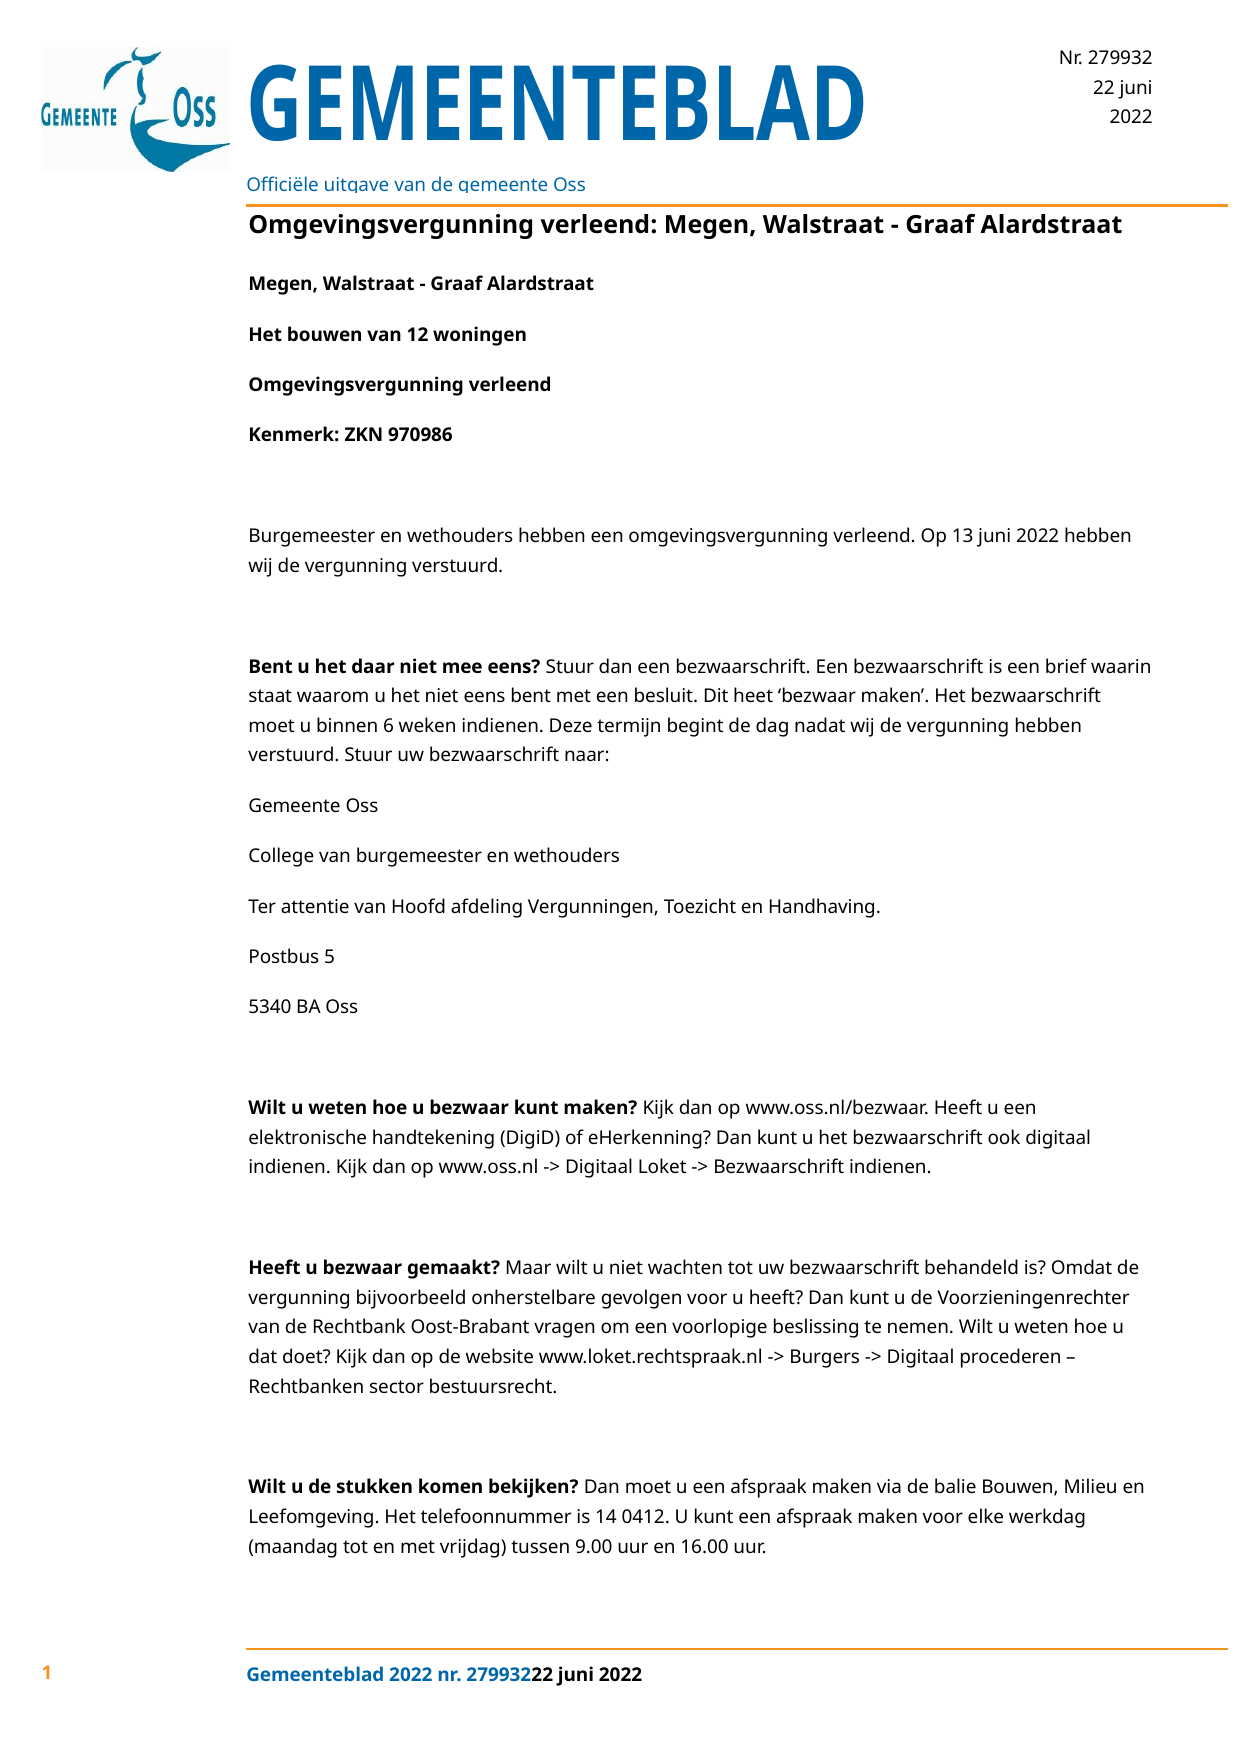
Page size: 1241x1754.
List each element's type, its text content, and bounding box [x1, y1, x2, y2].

text Heeft u bezwaar gemaakt? Maar wilt u niet wachten tot uw bezwaarschrift behandeld is? Omdat de vergunning bijvoorbeeld onherstelbare gevolgen voor u heeft? Dan kunt u de Voorzieningenrechter van de Rechtbank Oost-Brabant vragen om een voorlopige beslissing te nemen. Wilt u weten hoe u dat doet? Kijk dan op de website www.loket.rechtspraak.nl -> Burgers -> Digitaal procederen – Rechtbanken sector bestuursrecht. [248, 1254, 1152, 1398]
text Postbus 5 [248, 943, 1152, 969]
text Bent u het daar niet mee eens? Stuur dan een bezwaarschrift. Een bezwaarschrift is een brief waarin staat waarom u het niet eens bent met een besluit. Dit heet ‘bezwaar maken’. Het bezwaarschrift moet u binnen 6 weken indienen. Deze termijn begint de dag nadat wij de vergunning hebben verstuurd. Stuur uw bezwaarschrift naar: [248, 653, 1152, 767]
text 5340 BA Oss [248, 994, 1152, 1019]
text Omgevingsvergunning verleend: Megen, Walstraat - Graaf Alardstraat [248, 207, 1152, 241]
text Kenmerk: ZKN 970986 [248, 422, 1152, 447]
text Burgemeester en wethouders hebben een omgevingsvergunning verleend. Op 13 juni 2022 hebben wij de vergunning verstuurd. [248, 522, 1152, 578]
text Megen, Walstraat - Graaf Alardstraat [248, 270, 1152, 296]
text Het bouwen van 12 woningen [248, 321, 1152, 346]
text Gemeente Oss [248, 792, 1152, 818]
text Wilt u weten hoe u bezwaar kunt maken? Kijk dan op www.oss.nl/bezwaar. Heeft u een elektronische handtekening (DigiD) of eHerkenning? Dan kunt u het bezwaarschrift ook digitaal indienen. Kijk dan op www.oss.nl -> Digitaal Loket -> Bezwaarschrift indienen. [248, 1094, 1152, 1179]
text Wilt u de stukken komen bekijken? Dan moet u een afspraak maken via de balie Bouwen, Milieu en Leefomgeving. Het telefoonnummer is 14 0412. U kunt een afspraak maken voor elke werkdag (maandag tot en met vrijdag) tussen 9.00 uur en 16.00 uur. [248, 1474, 1152, 1558]
text College van burgemeester en wethouders [248, 842, 1152, 868]
picture [41, 47, 231, 172]
text Ter attentie van Hoofd afdeling Vergunningen, Toezicht en Handhaving. [248, 893, 1152, 918]
text Omgevingsvergunning verleend [248, 371, 1152, 397]
